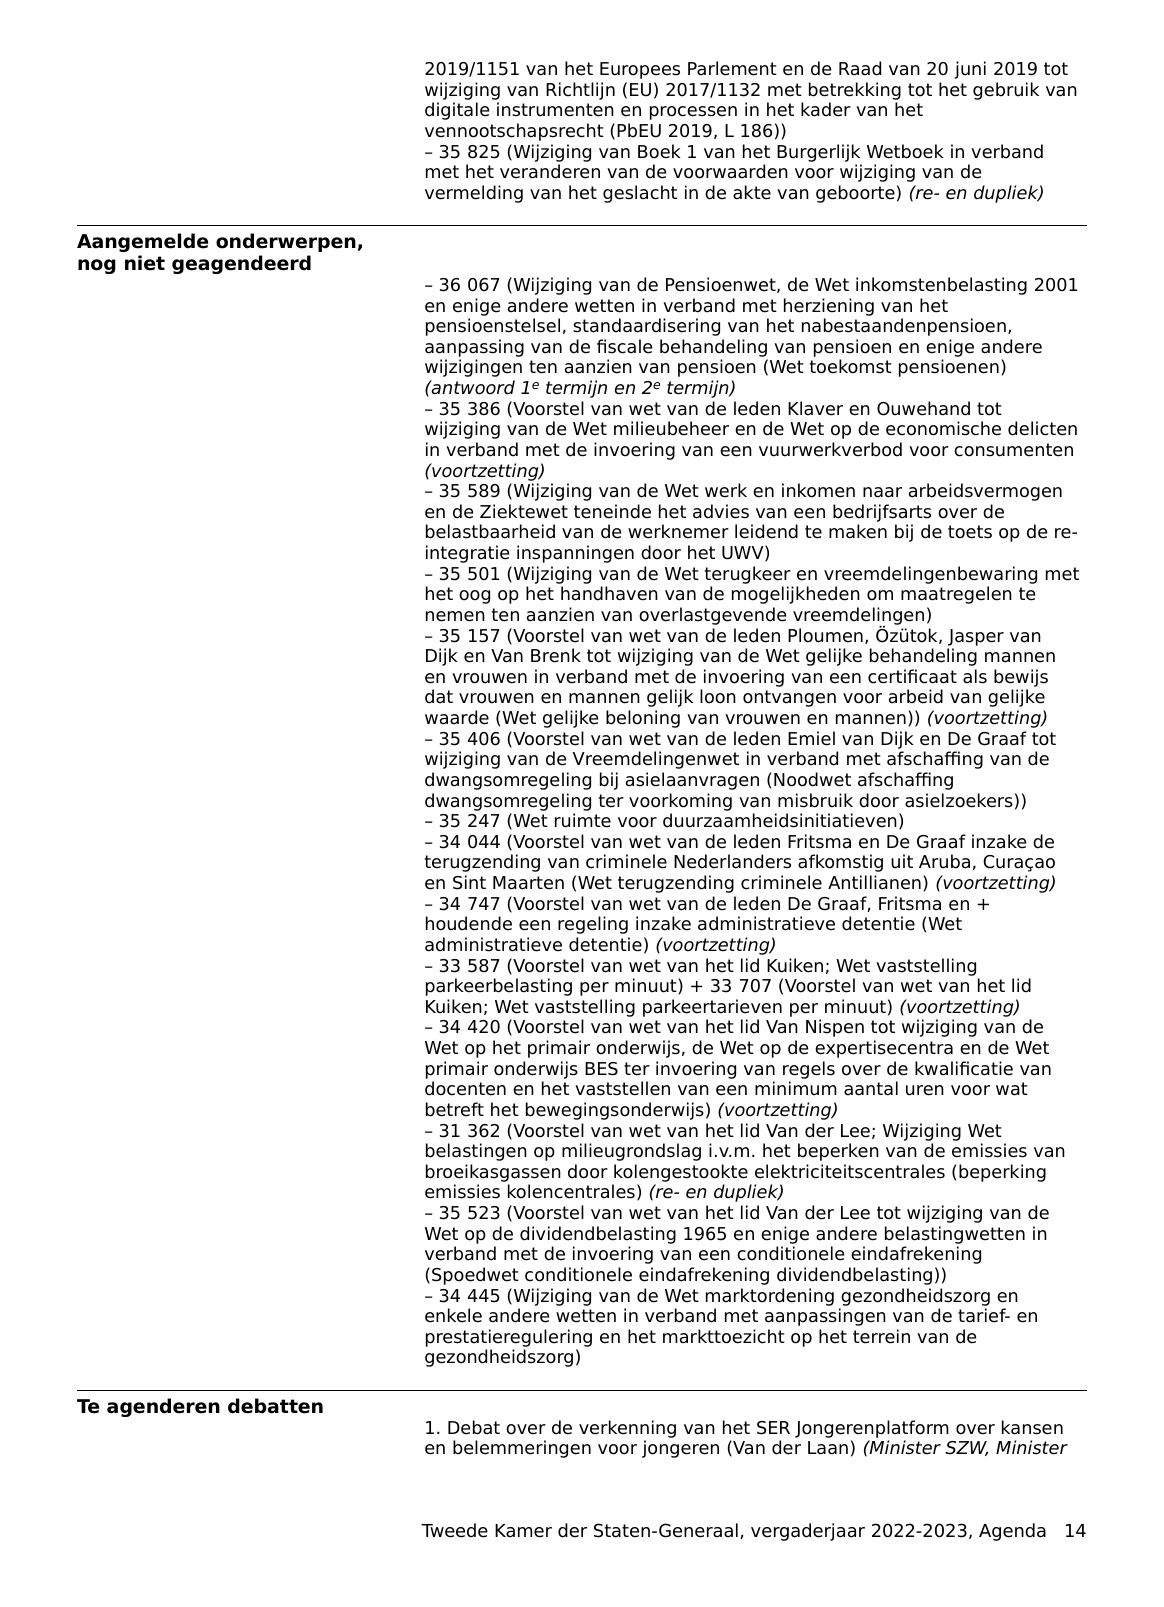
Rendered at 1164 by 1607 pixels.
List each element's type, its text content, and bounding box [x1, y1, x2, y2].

table_cell [401, 1018, 418, 1121]
table_cell – 35 247 (Wet ruimte voor duurzaamheidsinitiatieven) [418, 811, 1087, 832]
table_cell – 34 445 (Wijziging van de Wet marktordening gezondheidszorg en enkele andere wetten in verband met aanpassingen van de tarief- en prestatieregulering en het markttoezicht op het terrein van de gezondheidszorg) [418, 1286, 1087, 1368]
table_cell [77, 1286, 401, 1368]
table_cell [77, 729, 401, 811]
table_cell [77, 142, 401, 203]
table_header [401, 1391, 418, 1418]
table_cell [77, 811, 401, 832]
table_cell [401, 1418, 418, 1459]
table_cell [401, 729, 418, 811]
table_cell [401, 626, 418, 729]
table_cell – 34 044 (Voorstel van wet van de leden Fritsma en De Graaf inzake de terugzending van criminele Nederlanders afkomstig uit Aruba, Curaçao en Sint Maarten (Wet terugzending criminele Antillianen) (voortzetting) [418, 832, 1087, 894]
table_cell [77, 1121, 401, 1203]
table_cell [77, 481, 401, 564]
table_cell [401, 1203, 418, 1286]
table_cell [77, 1203, 401, 1286]
table_cell – 34 747 (Voorstel van wet van de leden De Graaf, Fritsma en + houdende een regeling inzake administratieve detentie (Wet administratieve detentie) (voortzetting) [418, 894, 1087, 956]
table_cell [77, 626, 401, 729]
table_cell – 35 589 (Wijziging van de Wet werk en inkomen naar arbeidsvermogen en de Ziektewet teneinde het advies van een bedrijfsarts over de belastbaarheid van de werknemer leidend te maken bij de toets op de re-integratie inspanningen door het UWV) [418, 481, 1087, 564]
table_cell – 35 386 (Voorstel van wet van de leden Klaver en Ouwehand tot wijziging van de Wet milieubeheer en de Wet op de economische delicten in verband met de invoering van een vuurwerkverbod voor consumenten (voortzetting) [418, 399, 1087, 481]
table_cell [77, 894, 401, 956]
table_cell [401, 832, 418, 894]
table_cell – 34 420 (Voorstel van wet van het lid Van Nispen tot wijziging van de Wet op het primair onderwijs, de Wet op de expertisecentra en de Wet primair onderwijs BES ter invoering van regels over de kwalificatie van docenten en het vaststellen van een minimum aantal uren voor wat betreft het bewegingsonderwijs) (voortzetting) [418, 1018, 1087, 1121]
table_cell [401, 481, 418, 564]
table_cell [401, 894, 418, 956]
table_cell [77, 564, 401, 626]
table_cell [401, 275, 418, 399]
table_cell [77, 1018, 401, 1121]
table_cell 2019/1151 van het Europees Parlement en de Raad van 20 juni 2019 tot wijziging van Richtlijn (EU) 2017/1132 met betrekking tot het gebruik van digitale instrumenten en processen in het kader van het vennootschapsrecht (PbEU 2019, L 186)) [418, 59, 1087, 142]
table_cell [77, 832, 401, 894]
table_cell [401, 956, 418, 1017]
table_cell – 35 523 (Voorstel van wet van het lid Van der Lee tot wijziging van de Wet op de dividendbelasting 1965 en enige andere belastingwetten in verband met de invoering van een conditionele eindafrekening (Spoedwet conditionele eindafrekening dividendbelasting)) [418, 1203, 1087, 1286]
table_cell [77, 399, 401, 481]
table_cell [77, 59, 401, 142]
table_cell 1. Debat over de verkenning van het SER Jongerenplatform over kansen en belemmeringen voor jongeren (Van der Laan) (Minister SZW, Minister [418, 1418, 1087, 1459]
table_cell – 31 362 (Voorstel van wet van het lid Van der Lee; Wijziging Wet belastingen op milieugrondslag i.v.m. het beperken van de emissies van broeikasgassen door kolengestookte elektriciteitscentrales (beperking emissies kolencentrales) (re- en dupliek) [418, 1121, 1087, 1203]
table_header [418, 1391, 1087, 1418]
table_cell – 36 067 (Wijziging van de Pensioenwet, de Wet inkomstenbelasting 2001 en enige andere wetten in verband met herziening van het pensioenstelsel, standaardisering van het nabestaandenpensioen, aanpassing van de fiscale behandeling van pensioen en enige andere wijzigingen ten aanzien van pensioen (Wet toekomst pensioenen) (antwoord 1e termijn en 2e termijn) [418, 275, 1087, 399]
table_cell [401, 1121, 418, 1203]
table_header [418, 226, 1087, 275]
table_cell [77, 275, 401, 399]
table_cell [401, 399, 418, 481]
table_cell – 35 406 (Voorstel van wet van de leden Emiel van Dijk en De Graaf tot wijziging van de Vreemdelingenwet in verband met afschaffing van de dwangsomregeling bij asielaanvragen (Noodwet afschaffing dwangsomregeling ter voorkoming van misbruik door asielzoekers)) [418, 729, 1087, 811]
table_cell – 35 157 (Voorstel van wet van de leden Ploumen, Özütok, Jasper van Dijk en Van Brenk tot wijziging van de Wet gelijke behandeling mannen en vrouwen in verband met de invoering van een certificaat als bewijs dat vrouwen en mannen gelijk loon ontvangen voor arbeid van gelijke waarde (Wet gelijke beloning van vrouwen en mannen)) (voortzetting) [418, 626, 1087, 729]
table_cell [401, 564, 418, 626]
table_cell [77, 1418, 401, 1459]
table_header Aangemelde onderwerpen, nog niet geagendeerd [77, 226, 401, 275]
table_cell [401, 142, 418, 203]
table_cell [401, 59, 418, 142]
table_header [401, 226, 418, 275]
table_cell – 33 587 (Voorstel van wet van het lid Kuiken; Wet vaststelling parkeerbelasting per minuut) + 33 707 (Voorstel van wet van het lid Kuiken; Wet vaststelling parkeertarieven per minuut) (voortzetting) [418, 956, 1087, 1017]
table_cell [401, 811, 418, 832]
table_header Te agenderen debatten [77, 1391, 401, 1418]
table_cell – 35 825 (Wijziging van Boek 1 van het Burgerlijk Wetboek in verband met het veranderen van de voorwaarden voor wijziging van de vermelding van het geslacht in de akte van geboorte) (re- en dupliek) [418, 142, 1087, 203]
table_cell [401, 1286, 418, 1368]
table_cell [77, 956, 401, 1017]
table_cell – 35 501 (Wijziging van de Wet terugkeer en vreemdelingenbewaring met het oog op het handhaven van de mogelijkheden om maatregelen te nemen ten aanzien van overlastgevende vreemdelingen) [418, 564, 1087, 626]
